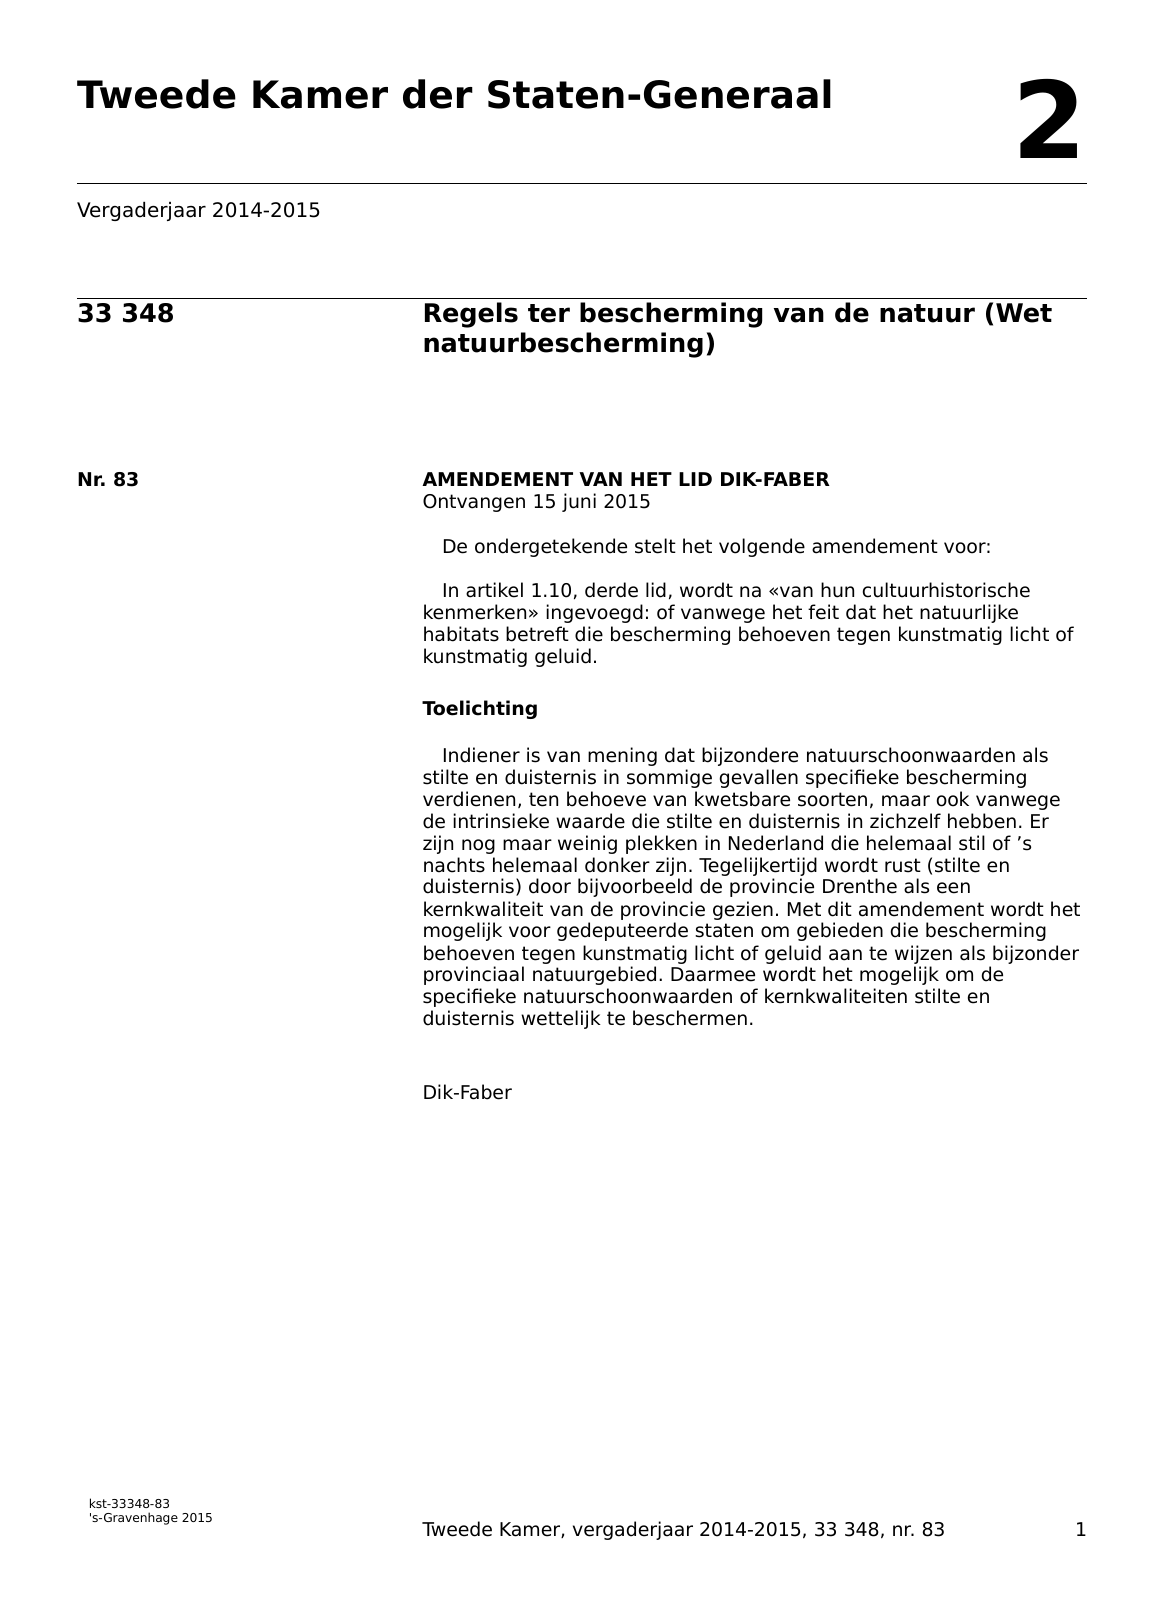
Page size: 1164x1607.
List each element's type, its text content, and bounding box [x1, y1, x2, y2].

subtitle 33 348 Regels ter bescherming van de natuur (Wet natuurbescherming) [77, 299, 1087, 358]
text De ondergetekende stelt het volgende amendement voor: [422, 536, 1087, 557]
text In artikel 1.10, derde lid, wordt na «van hun cultuurhistorische kenmerken» ingevoegd: of vanwege het feit dat het natuurlijke habitats betreft die bescherming behoeven tegen kunstmatig licht of kunstmatig geluid. [422, 580, 1087, 668]
table_header Tweede Kamer der Staten-Generaal [77, 59, 886, 183]
subtitle Nr. 83 AMENDEMENT VAN HET LID DIK-FABER [77, 469, 1087, 491]
text Dik-Faber [422, 1060, 1087, 1104]
text 's-Gravenhage 2015 [88, 1511, 323, 1525]
text Indiener is van mening dat bijzondere natuurschoonwaarden als stilte en duisternis in sommige gevallen specifieke bescherming verdienen, ten behoeve van kwetsbare soorten, maar ook vanwege de intrinsieke waarde die stilte en duisternis in zichzelf hebben. Er zijn nog maar weinig plekken in Nederland die helemaal stil of ’s nachts helemaal donker zijn. Tegelijkertijd wordt rust (stilte en duisternis) door bijvoorbeeld de provincie Drenthe als een kernkwaliteit van de provincie gezien. Met dit amendement wordt het mogelijk voor gedeputeerde staten om gebieden die bescherming behoeven tegen kunstmatig licht of geluid aan te wijzen als bijzonder provinciaal natuurgebied. Daarmee wordt het mogelijk om de specifieke natuurschoonwaarden of kernkwaliteiten stilte en duisternis wettelijk te beschermen. [422, 744, 1087, 1030]
text kst-33348-83 [88, 1497, 323, 1511]
text Ontvangen 15 juni 2015 [422, 491, 1087, 513]
subtitle Toelichting [422, 698, 1087, 719]
table_header 2 [886, 59, 1087, 183]
table_cell Vergaderjaar 2014-2015 [77, 184, 1087, 298]
